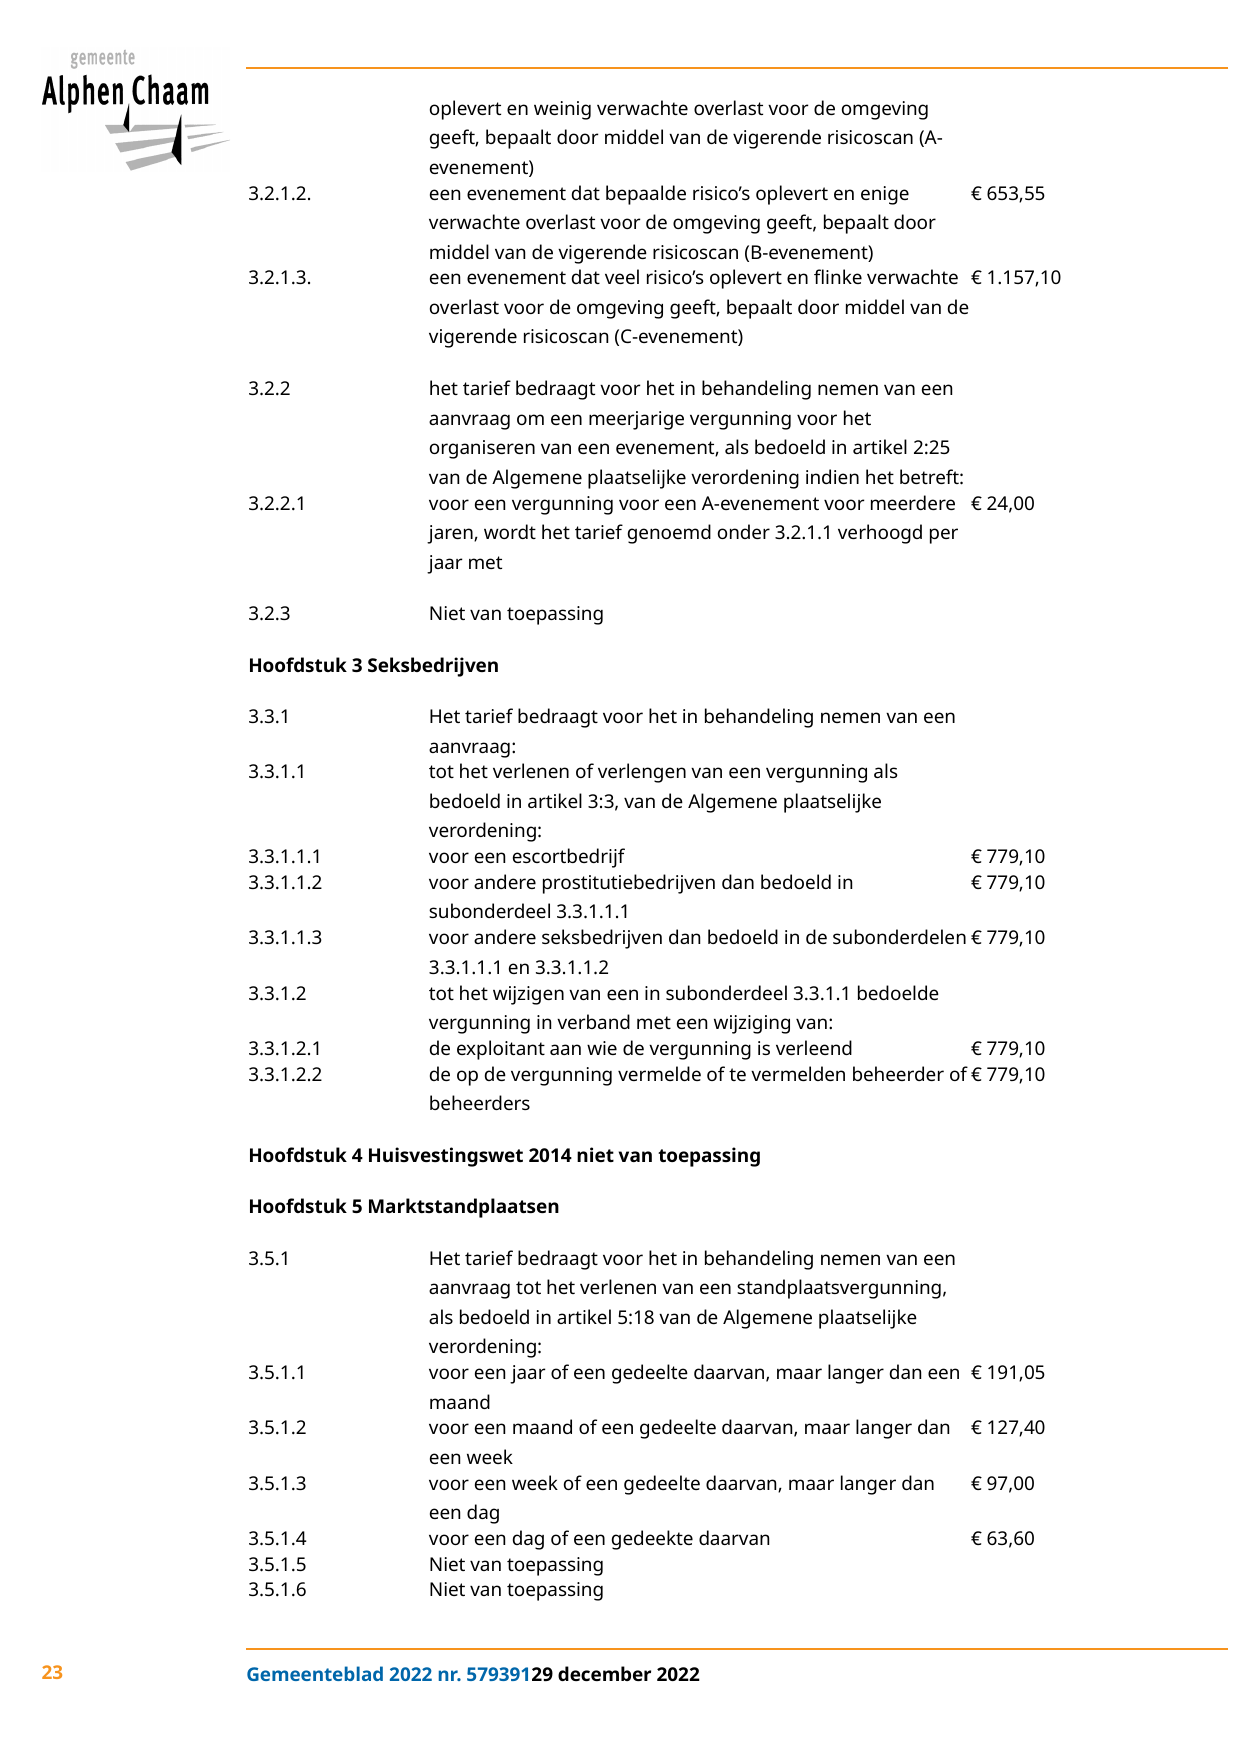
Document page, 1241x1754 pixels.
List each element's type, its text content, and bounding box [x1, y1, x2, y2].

table_cell € 1.157,10 [971, 265, 1152, 349]
table_cell [429, 1116, 971, 1142]
table_cell de op de vergunning vermelde of te vermelden beheerder of beheerders [429, 1061, 971, 1116]
table_cell € 63,60 [971, 1525, 1152, 1551]
table_cell [971, 575, 1152, 600]
table_cell € 779,10 [971, 1035, 1152, 1061]
table_cell 3.5.1.6 [248, 1577, 429, 1602]
table_cell voor andere seksbedrijven dan bedoeld in de subonderdelen 3.3.1.1.1 en 3.3.1.1.2 [429, 925, 971, 980]
table_cell € 779,10 [971, 844, 1152, 869]
table_cell € 127,40 [971, 1415, 1152, 1470]
table_cell 3.5.1.3 [248, 1470, 429, 1525]
table_cell Niet van toepassing [429, 1577, 971, 1602]
table_cell € 97,00 [971, 1470, 1152, 1525]
table_cell voor een dag of een gedeekte daarvan [429, 1525, 971, 1551]
table_cell [429, 678, 971, 703]
table_cell een evenement dat bepaalde risico’s oplevert en enige verwachte overlast voor de omgeving geeft, bepaalt door middel van de vigerende risicoscan (B-evenement) [429, 180, 971, 264]
table_cell 3.3.1.1 [248, 759, 429, 843]
table_cell [248, 575, 429, 600]
table_cell [971, 980, 1152, 1035]
table_cell [248, 95, 429, 180]
table_cell [971, 678, 1152, 703]
table_cell voor een week of een gedeelte daarvan, maar langer dan een dag [429, 1470, 971, 1525]
table_cell € 779,10 [971, 925, 1152, 980]
table_cell 3.5.1.5 [248, 1551, 429, 1577]
table_cell [971, 1142, 1152, 1168]
table_cell [971, 1193, 1152, 1219]
table_cell Het tarief bedraagt voor het in behandeling nemen van een aanvraag: [429, 703, 971, 758]
table_cell € 779,10 [971, 1061, 1152, 1116]
table_cell voor een vergunning voor een A-evenement voor meerdere jaren, wordt het tarief genoemd onder 3.2.1.1 verhoogd per jaar met [429, 490, 971, 574]
table_cell 3.3.1.2.2 [248, 1061, 429, 1116]
table_cell [971, 626, 1152, 652]
table_cell [429, 575, 971, 600]
table_cell Niet van toepassing [429, 600, 971, 626]
table_cell [248, 350, 429, 375]
table_cell [971, 1577, 1152, 1602]
table_cell 3.3.1.1.1 [248, 844, 429, 869]
table_cell 3.3.1.1.3 [248, 925, 429, 980]
table_cell Hoofdstuk 4 Huisvestingswet 2014 niet van toepassing [248, 1142, 971, 1168]
table_cell Niet van toepassing [429, 1551, 971, 1577]
table_cell € 653,55 [971, 180, 1152, 264]
table_cell [429, 350, 971, 375]
table_cell [971, 375, 1152, 490]
table_cell 3.2.1.3. [248, 265, 429, 349]
table_cell € 779,10 [971, 869, 1152, 924]
table_cell [971, 1551, 1152, 1577]
table_cell [971, 1168, 1152, 1193]
table_cell Hoofdstuk 3 Seksbedrijven [248, 652, 971, 677]
table_cell [971, 600, 1152, 626]
table_cell [971, 350, 1152, 375]
table_cell 3.3.1.2.1 [248, 1035, 429, 1061]
picture [41, 47, 231, 172]
table_cell [971, 759, 1152, 843]
table_cell 3.2.3 [248, 600, 429, 626]
table_cell € 24,00 [971, 490, 1152, 574]
table_cell [971, 1245, 1152, 1359]
table_cell 3.3.1 [248, 703, 429, 758]
table_cell voor andere prostitutiebedrijven dan bedoeld in subonderdeel 3.3.1.1.1 [429, 869, 971, 924]
table_cell € 191,05 [971, 1359, 1152, 1414]
table_cell 3.5.1.2 [248, 1415, 429, 1470]
table_cell 3.5.1.1 [248, 1359, 429, 1414]
table_cell Het tarief bedraagt voor het in behandeling nemen van een aanvraag tot het verlenen van een standplaatsvergunning, als bedoeld in artikel 5:18 van de Algemene plaatselijke verordening: [429, 1245, 971, 1359]
table_cell [248, 1219, 429, 1245]
table_cell [971, 652, 1152, 677]
table_cell tot het verlenen of verlengen van een vergunning als bedoeld in artikel 3:3, van de Algemene plaatselijke verordening: [429, 759, 971, 843]
table_cell voor een maand of een gedeelte daarvan, maar langer dan een week [429, 1415, 971, 1470]
table_cell [429, 626, 971, 652]
table_cell [429, 1219, 971, 1245]
table_cell [248, 1168, 429, 1193]
table_cell [248, 678, 429, 703]
table_cell [971, 703, 1152, 758]
table_cell 3.3.1.1.2 [248, 869, 429, 924]
table_cell Hoofdstuk 5 Marktstandplaatsen [248, 1193, 971, 1219]
table_cell voor een jaar of een gedeelte daarvan, maar langer dan een maand [429, 1359, 971, 1414]
table_cell 3.2.2 [248, 375, 429, 490]
table_cell [429, 1168, 971, 1193]
table_cell het tarief bedraagt voor het in behandeling nemen van een aanvraag om een meerjarige vergunning voor het organiseren van een evenement, als bedoeld in artikel 2:25 van de Algemene plaatselijke verordening indien het betreft: [429, 375, 971, 490]
table_cell voor een escortbedrijf [429, 844, 971, 869]
table_cell 3.2.2.1 [248, 490, 429, 574]
table_cell een evenement dat veel risico’s oplevert en flinke verwachte overlast voor de omgeving geeft, bepaalt door middel van de vigerende risicoscan (C-evenement) [429, 265, 971, 349]
table_cell tot het wijzigen van een in subonderdeel 3.3.1.1 bedoelde vergunning in verband met een wijziging van: [429, 980, 971, 1035]
table_cell [248, 626, 429, 652]
table_cell oplevert en weinig verwachte overlast voor de omgeving geeft, bepaalt door middel van de vigerende risicoscan (A-evenement) [429, 95, 971, 180]
table_cell 3.2.1.2. [248, 180, 429, 264]
table_cell de exploitant aan wie de vergunning is verleend [429, 1035, 971, 1061]
table_cell [248, 1116, 429, 1142]
table_cell [971, 1116, 1152, 1142]
table_cell [971, 1219, 1152, 1245]
table_cell 3.5.1.4 [248, 1525, 429, 1551]
table_cell [971, 95, 1152, 180]
table_cell 3.5.1 [248, 1245, 429, 1359]
table_cell 3.3.1.2 [248, 980, 429, 1035]
